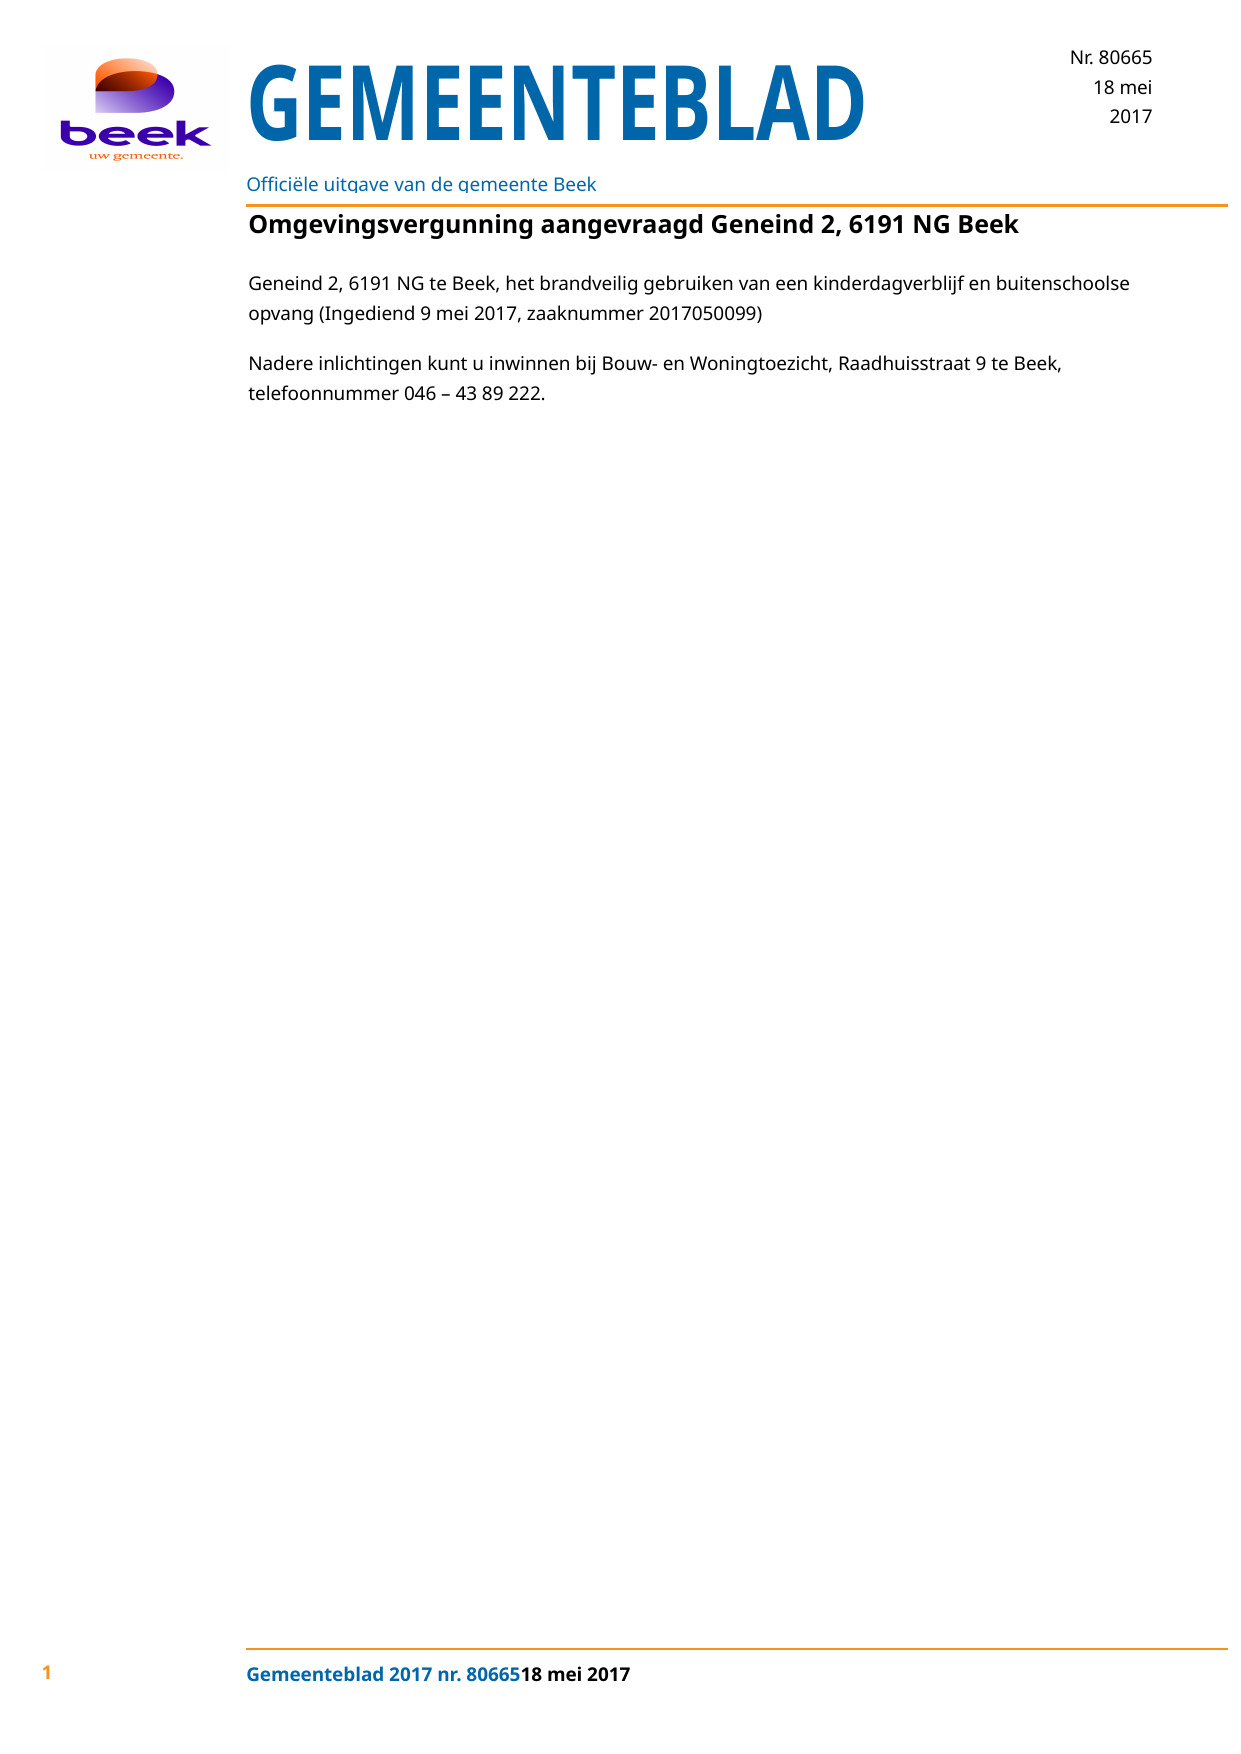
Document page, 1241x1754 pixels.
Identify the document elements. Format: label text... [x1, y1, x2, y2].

picture [41, 47, 231, 172]
text Geneind 2, 6191 NG te Beek, het brandveilig gebruiken van een kinderdagverblijf en buitenschoolse opvang (Ingediend 9 mei 2017, zaaknummer 2017050099) [248, 270, 1152, 326]
text Omgevingsvergunning aangevraagd Geneind 2, 6191 NG Beek [248, 207, 1152, 241]
text Nadere inlichtingen kunt u inwinnen bij Bouw- en Woningtoezicht, Raadhuisstraat 9 te Beek, telefoonnummer 046 – 43 89 222. [248, 350, 1152, 406]
